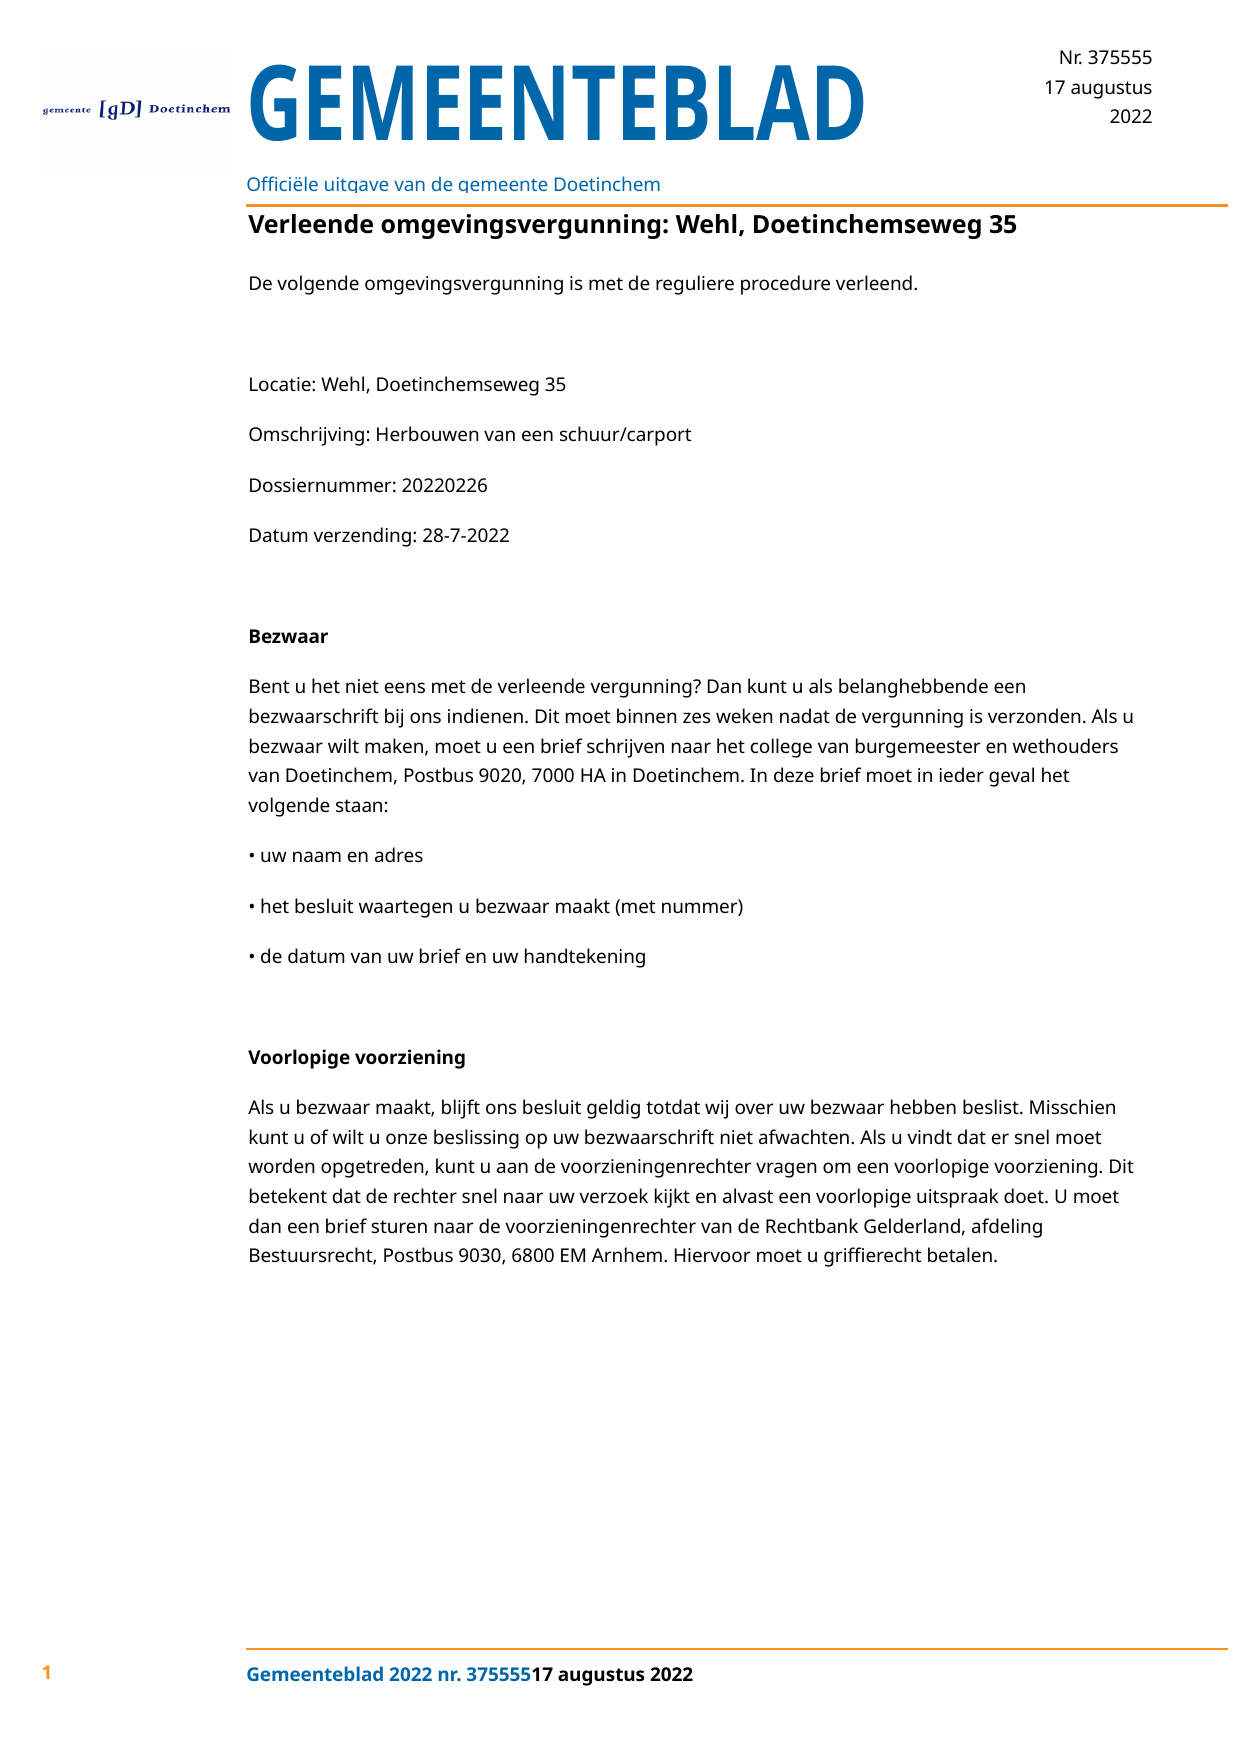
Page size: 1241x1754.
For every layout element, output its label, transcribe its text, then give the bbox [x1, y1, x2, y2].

text • uw naam en adres [248, 842, 1152, 868]
text Locatie: Wehl, Doetinchemseweg 35 [248, 371, 1152, 397]
text Dossiernummer: 20220226 [248, 472, 1152, 498]
picture [41, 47, 231, 172]
text De volgende omgevingsvergunning is met de reguliere procedure verleend. [248, 270, 1152, 296]
text Omschrijving: Herbouwen van een schuur/carport [248, 422, 1152, 447]
text Datum verzending: 28-7-2022 [248, 522, 1152, 548]
text Voorlopige voorziening [248, 1044, 1152, 1070]
text Verleende omgevingsvergunning: Wehl, Doetinchemseweg 35 [248, 207, 1152, 241]
text • het besluit waartegen u bezwaar maakt (met nummer) [248, 893, 1152, 918]
text • de datum van uw brief en uw handtekening [248, 943, 1152, 969]
text Bezwaar [248, 623, 1152, 649]
text Als u bezwaar maakt, blijft ons besluit geldig totdat wij over uw bezwaar hebben beslist. Misschien kunt u of wilt u onze beslissing op uw bezwaarschrift niet afwachten. Als u vindt dat er snel moet worden opgetreden, kunt u aan de voorzieningenrechter vragen om een voorlopige voorziening. Dit betekent dat de rechter snel naar uw verzoek kijkt en alvast een voorlopige uitspraak doet. U moet dan een brief sturen naar de voorzieningenrechter van de Rechtbank Gelderland, afdeling Bestuursrecht, Postbus 9030, 6800 EM Arnhem. Hiervoor moet u griffierecht betalen. [248, 1094, 1152, 1268]
text Bent u het niet eens met de verleende vergunning? Dan kunt u als belanghebbende een bezwaarschrift bij ons indienen. Dit moet binnen zes weken nadat de vergunning is verzonden. Als u bezwaar wilt maken, moet u een brief schrijven naar het college van burgemeester en wethouders van Doetinchem, Postbus 9020, 7000 HA in Doetinchem. In deze brief moet in ieder geval het volgende staan: [248, 674, 1152, 818]
